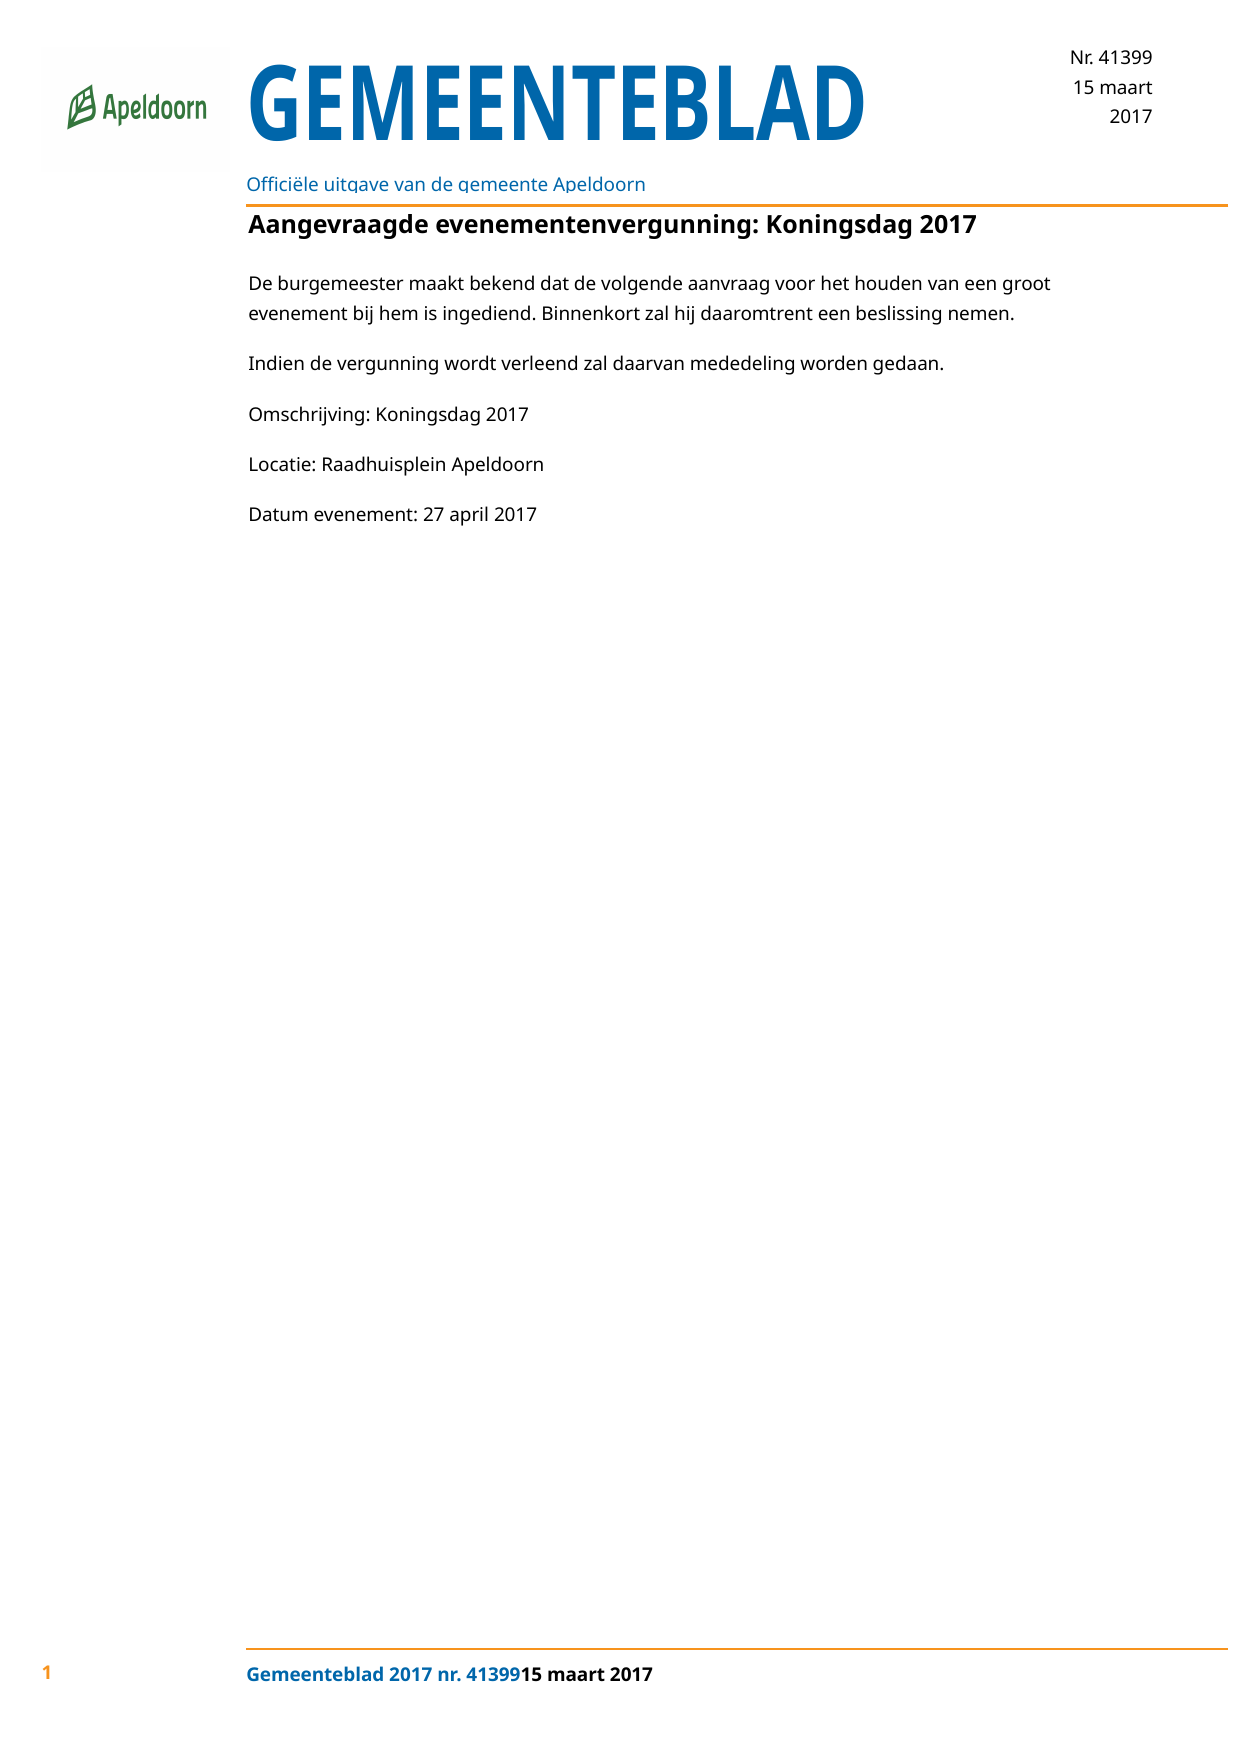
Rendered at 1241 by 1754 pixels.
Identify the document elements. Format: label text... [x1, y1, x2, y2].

text Datum evenement: 27 april 2017 [248, 502, 1152, 527]
text Indien de vergunning wordt verleend zal daarvan mededeling worden gedaan. [248, 350, 1152, 376]
text Locatie: Raadhuisplein Apeldoorn [248, 451, 1152, 477]
text De burgemeester maakt bekend dat de volgende aanvraag voor het houden van een groot evenement bij hem is ingediend. Binnenkort zal hij daaromtrent een beslissing nemen. [248, 270, 1152, 326]
picture [41, 47, 231, 172]
text Aangevraagde evenementenvergunning: Koningsdag 2017 [248, 207, 1152, 241]
text Omschrijving: Koningsdag 2017 [248, 401, 1152, 426]
